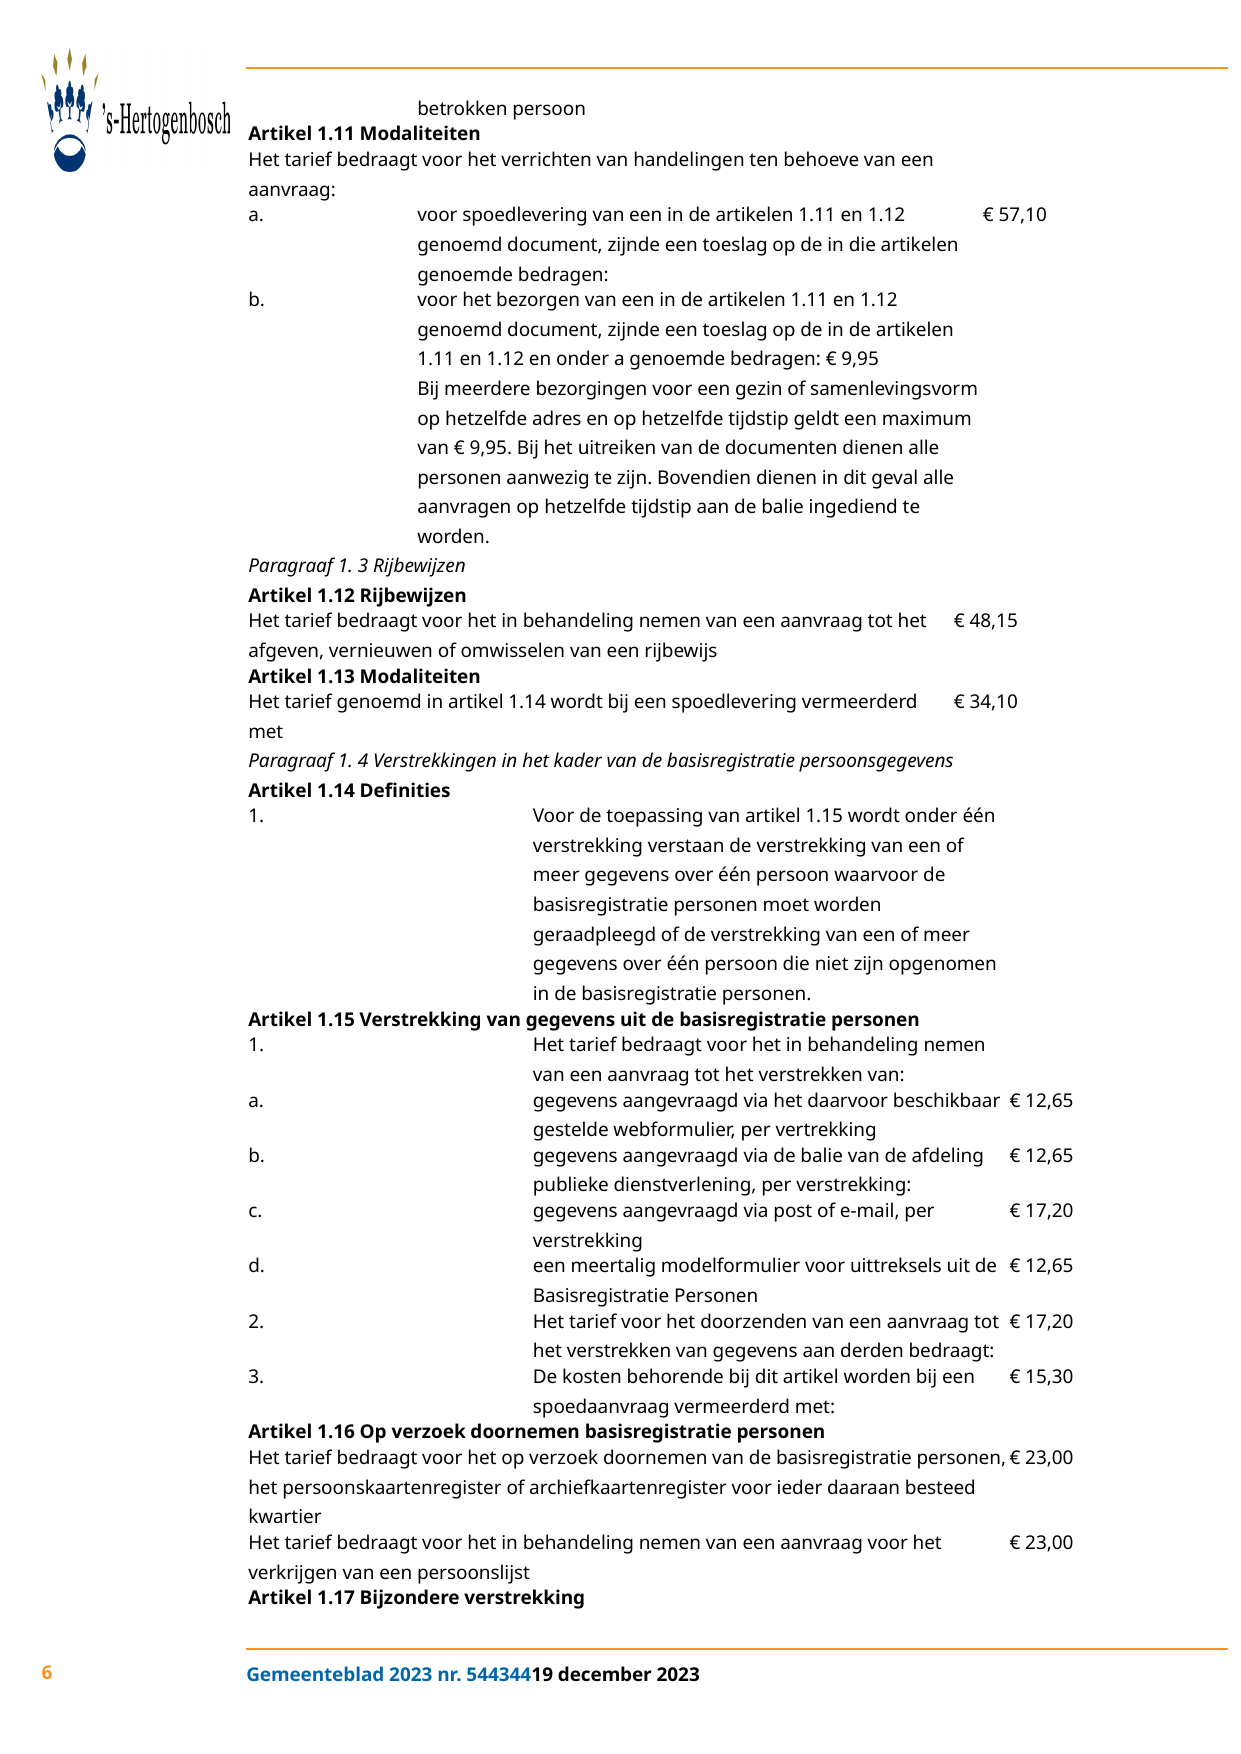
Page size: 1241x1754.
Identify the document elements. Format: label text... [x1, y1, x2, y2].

table_cell 1. [248, 1031, 533, 1087]
table_cell Het tarief genoemd in artikel 1.14 wordt bij een spoedlevering vermeerderd met [248, 689, 954, 744]
table_cell € 12,65 [1009, 1253, 1152, 1308]
table_header [954, 582, 1152, 607]
table_cell een meertalig modelformulier voor uittreksels uit de Basisregistratie Personen [533, 1253, 1009, 1308]
table_cell [1009, 1006, 1152, 1031]
table_cell [983, 146, 1152, 202]
table_cell voor spoedlevering van een in de artikelen 1.11 en 1.12 genoemd document, zijnde een toeslag op de in die artikelen genoemde bedragen: [417, 202, 983, 286]
table_cell € 48,15 [954, 608, 1152, 663]
table_cell [954, 663, 1152, 688]
table_header Artikel 1.14 Definities [248, 777, 1009, 802]
table_cell [983, 95, 1152, 121]
table_cell betrokken persoon [417, 95, 983, 121]
table_cell a. [248, 1087, 533, 1142]
table_cell Het tarief bedraagt voor het verrichten van handelingen ten behoeve van een aanvraag: [248, 146, 983, 202]
table_cell € 17,20 [1009, 1308, 1152, 1363]
table_cell Artikel 1.11 Modaliteiten [248, 121, 983, 146]
table_cell [983, 286, 1152, 549]
table_cell c. [248, 1198, 533, 1253]
table_cell Het tarief voor het doorzenden van een aanvraag tot het verstrekken van gegevens aan derden bedraagt: [533, 1308, 1009, 1363]
table_cell d. [248, 1253, 533, 1308]
table_cell Het tarief bedraagt voor het in behandeling nemen van een aanvraag tot het verstrekken van: [533, 1031, 1009, 1087]
picture [41, 47, 231, 172]
table_cell b. [248, 286, 417, 549]
table_cell [248, 95, 417, 121]
table_cell Het tarief bedraagt voor het op verzoek doornemen van de basisregistratie personen, het persoonskaartenregister of archiefkaartenregister voor ieder daaraan besteed kwartier [248, 1444, 1009, 1529]
table_cell gegevens aangevraagd via post of e-mail, per verstrekking [533, 1198, 1009, 1253]
table_cell De kosten behorende bij dit artikel worden bij een spoedaanvraag vermeerderd met: [533, 1363, 1009, 1419]
table_header Artikel 1.12 Rijbewijzen [248, 582, 954, 607]
table_cell [1009, 803, 1152, 1006]
table_cell € 34,10 [954, 689, 1152, 744]
table_cell 3. [248, 1363, 533, 1419]
table_cell [1009, 1419, 1152, 1444]
text Paragraaf 1. 3 Rijbewijzen [248, 552, 1152, 578]
table_header [1009, 777, 1152, 802]
table_cell Artikel 1.13 Modaliteiten [248, 663, 954, 688]
text Paragraaf 1. 4 Verstrekkingen in het kader van de basisregistratie persoonsgegevens [248, 747, 1152, 773]
table_cell [983, 121, 1152, 146]
table_cell [1009, 1585, 1152, 1610]
table_cell Artikel 1.15 Verstrekking van gegevens uit de basisregistratie personen [248, 1006, 1009, 1031]
table_cell Voor de toepassing van artikel 1.15 wordt onder één verstrekking verstaan de verstrekking van een of meer gegevens over één persoon waarvoor de basisregistratie personen moet worden geraadpleegd of de verstrekking van een of meer gegevens over één persoon die niet zijn opgenomen in de basisregistratie personen. [533, 803, 1009, 1006]
table_cell € 15,30 [1009, 1363, 1152, 1419]
table_cell Artikel 1.17 Bijzondere verstrekking [248, 1585, 1009, 1610]
table_cell € 57,10 [983, 202, 1152, 286]
table_cell € 12,65 [1009, 1142, 1152, 1197]
table_cell voor het bezorgen van een in de artikelen 1.11 en 1.12 genoemd document, zijnde een toeslag op de in de artikelen 1.11 en 1.12 en onder a genoemde bedragen: € 9,95 Bij meerdere bezorgingen voor een gezin of samenlevingsvorm op hetzelfde adres en op hetzelfde tijdstip geldt een maximum van € 9,95. Bij het uitreiken van de documenten dienen alle personen aanwezig te zijn. Bovendien dienen in dit geval alle aanvragen op hetzelfde tijdstip aan de balie ingediend te worden. [417, 286, 983, 549]
table_cell Het tarief bedraagt voor het in behandeling nemen van een aanvraag voor het verkrijgen van een persoonslijst [248, 1529, 1009, 1584]
table_cell a. [248, 202, 417, 286]
table_cell Het tarief bedraagt voor het in behandeling nemen van een aanvraag tot het afgeven, vernieuwen of omwisselen van een rijbewijs [248, 608, 954, 663]
table_cell Artikel 1.16 Op verzoek doornemen basisregistratie personen [248, 1419, 1009, 1444]
table_cell 2. [248, 1308, 533, 1363]
table_cell [1009, 1031, 1152, 1087]
table_cell b. [248, 1142, 533, 1197]
table_cell € 17,20 [1009, 1198, 1152, 1253]
table_cell gegevens aangevraagd via het daarvoor beschikbaar gestelde webformulier, per vertrekking [533, 1087, 1009, 1142]
table_cell 1. [248, 803, 533, 1006]
table_cell € 12,65 [1009, 1087, 1152, 1142]
table_cell € 23,00 [1009, 1444, 1152, 1529]
table_cell € 23,00 [1009, 1529, 1152, 1584]
table_cell gegevens aangevraagd via de balie van de afdeling publieke dienstverlening, per verstrekking: [533, 1142, 1009, 1197]
